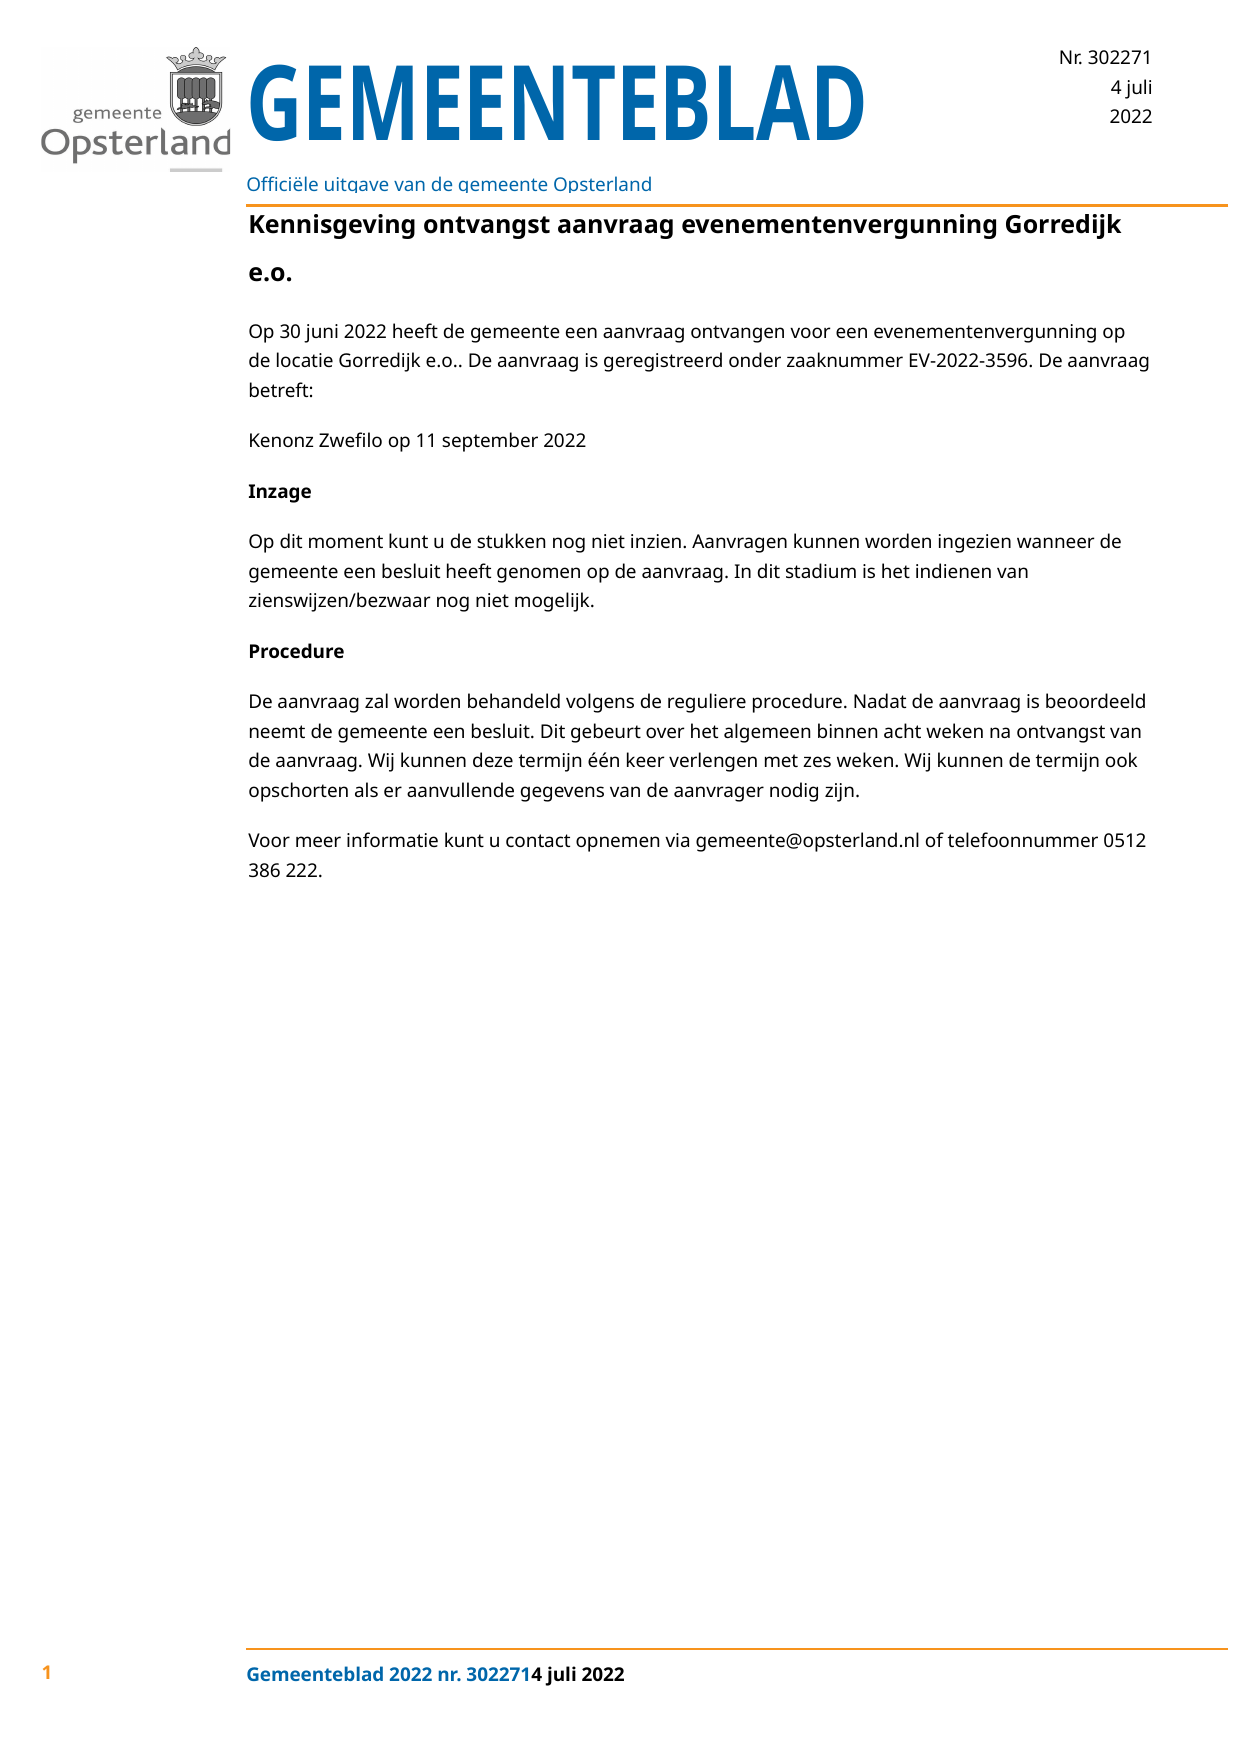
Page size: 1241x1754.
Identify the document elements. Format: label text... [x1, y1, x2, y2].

text Voor meer informatie kunt u contact opnemen via gemeente@opsterland.nl of telefoonnummer 0512 386 222. [248, 827, 1152, 883]
text De aanvraag zal worden behandeld volgens de reguliere procedure. Nadat de aanvraag is beoordeeld neemt de gemeente een besluit. Dit gebeurt over het algemeen binnen acht weken na ontvangst van de aanvraag. Wij kunnen deze termijn één keer verlengen met zes weken. Wij kunnen de termijn ook opschorten als er aanvullende gegevens van de aanvrager nodig zijn. [248, 688, 1152, 803]
text Kenonz Zwefilo op 11 september 2022 [248, 427, 1152, 453]
text Op 30 juni 2022 heeft de gemeente een aanvraag ontvangen voor een evenementenvergunning op de locatie Gorredijk e.o.. De aanvraag is geregistreerd onder zaaknummer EV-2022-3596. De aanvraag betreft: [248, 318, 1152, 403]
text Kennisgeving ontvangst aanvraag evenementenvergunning Gorredijk e.o. [248, 207, 1152, 288]
text Procedure [248, 638, 1152, 664]
text Inzage [248, 478, 1152, 504]
picture [41, 47, 231, 172]
text Op dit moment kunt u de stukken nog niet inzien. Aanvragen kunnen worden ingezien wanneer de gemeente een besluit heeft genomen op de aanvraag. In dit stadium is het indienen van zienswijzen/bezwaar nog niet mogelijk. [248, 528, 1152, 613]
